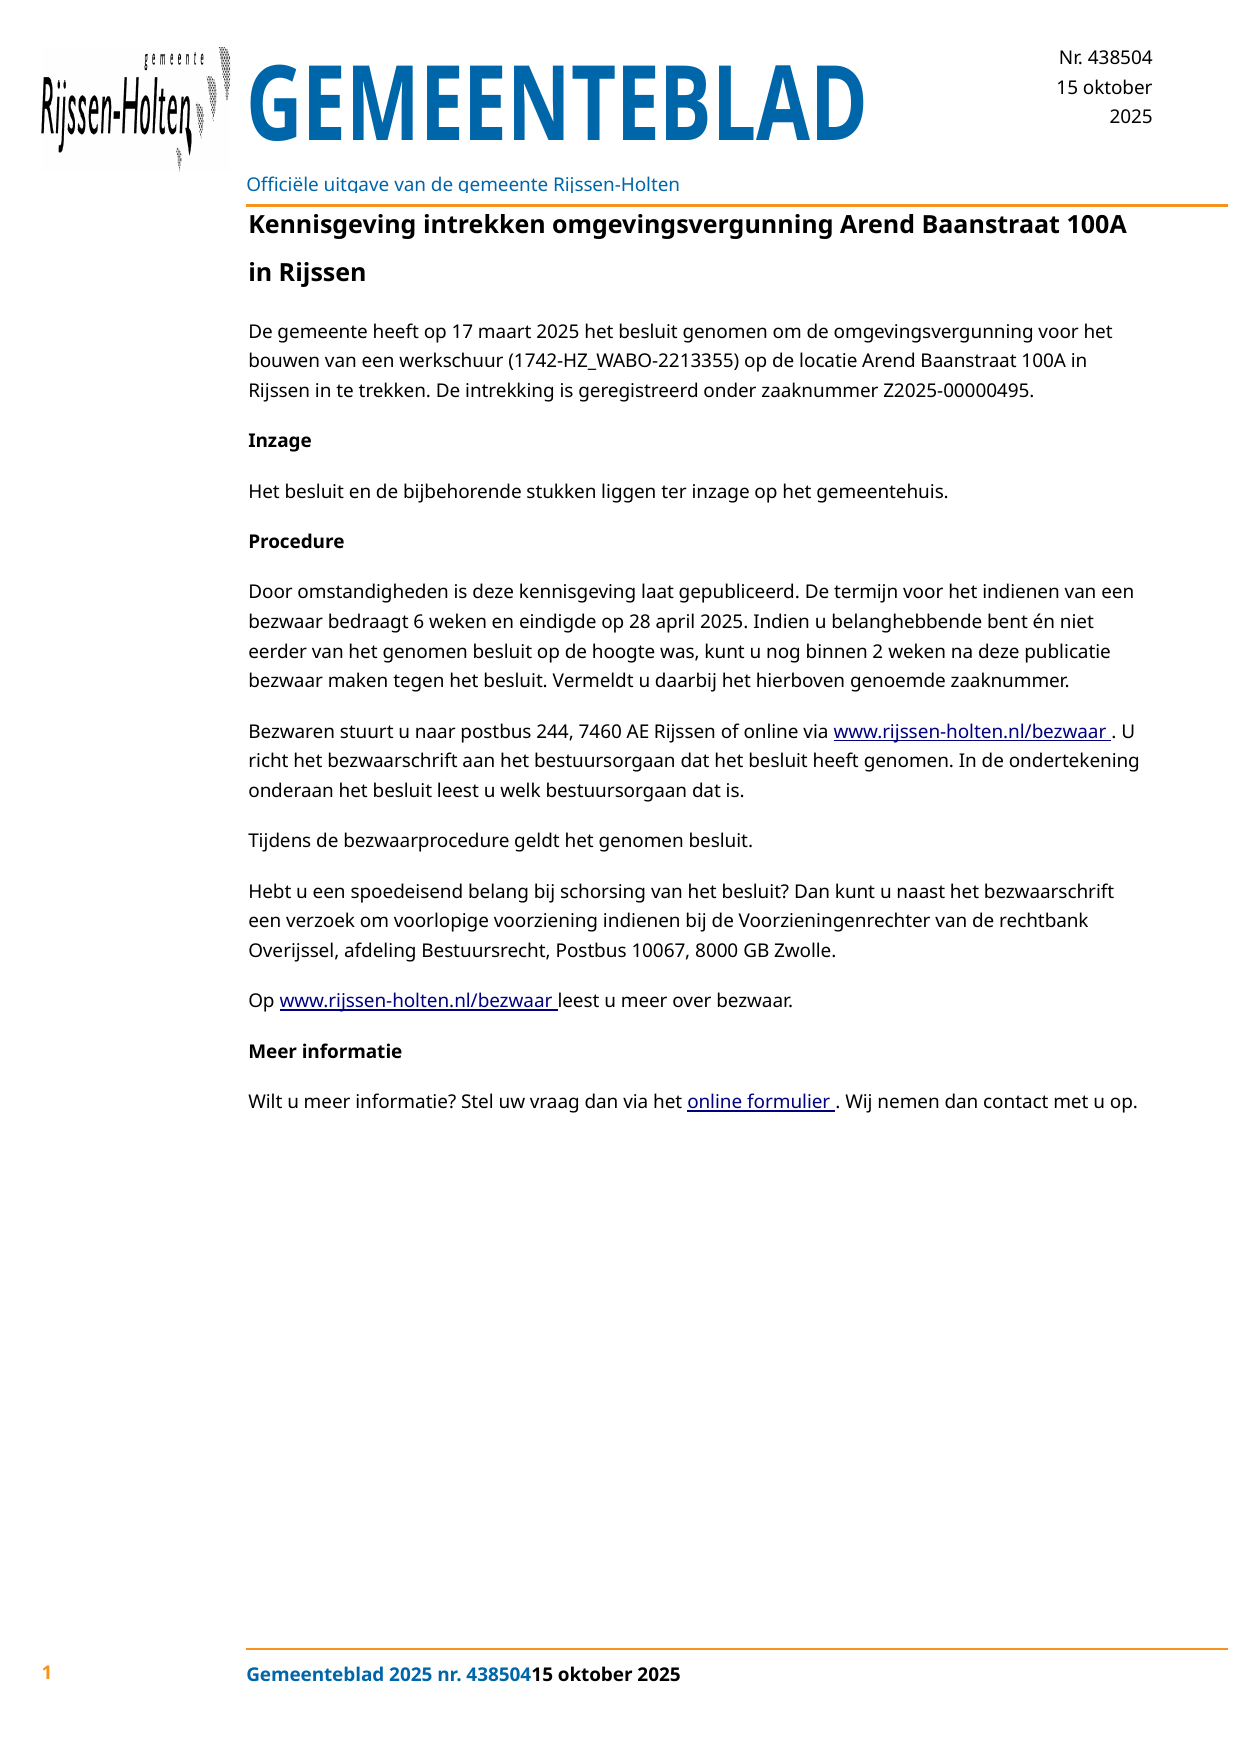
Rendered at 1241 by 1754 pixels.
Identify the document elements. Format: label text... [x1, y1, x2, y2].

text Kennisgeving intrekken omgevingsvergunning Arend Baanstraat 100A in Rijssen [248, 207, 1152, 288]
text Meer informatie [248, 1038, 1152, 1064]
text Bezwaren stuurt u naar postbus 244, 7460 AE Rijssen of online via www.rijssen-holten.nl/bezwaar . U richt het bezwaarschrift aan het bestuursorgaan dat het besluit heeft genomen. In de ondertekening onderaan het besluit leest u welk bestuursorgaan dat is. [248, 718, 1152, 803]
text Procedure [248, 528, 1152, 554]
text Wilt u meer informatie? Stel uw vraag dan via het online formulier . Wij nemen dan contact met u op. [248, 1088, 1152, 1114]
text De gemeente heeft op 17 maart 2025 het besluit genomen om de omgevingsvergunning voor het bouwen van een werkschuur (1742-HZ_WABO-2213355) op de locatie Arend Baanstraat 100A in Rijssen in te trekken. De intrekking is geregistreerd onder zaaknummer Z2025-00000495. [248, 318, 1152, 403]
picture [41, 47, 231, 172]
text Op www.rijssen-holten.nl/bezwaar leest u meer over bezwaar. [248, 987, 1152, 1013]
text Inzage [248, 427, 1152, 453]
text Het besluit en de bijbehorende stukken liggen ter inzage op het gemeentehuis. [248, 478, 1152, 504]
text Hebt u een spoedeisend belang bij schorsing van het besluit? Dan kunt u naast het bezwaarschrift een verzoek om voorlopige voorziening indienen bij de Voorzieningenrechter van de rechtbank Overijssel, afdeling Bestuursrecht, Postbus 10067, 8000 GB Zwolle. [248, 878, 1152, 963]
text Tijdens de bezwaarprocedure geldt het genomen besluit. [248, 827, 1152, 853]
text Door omstandigheden is deze kennisgeving laat gepubliceerd. De termijn voor het indienen van een bezwaar bedraagt 6 weken en eindigde op 28 april 2025. Indien u belanghebbende bent én niet eerder van het genomen besluit op de hoogte was, kunt u nog binnen 2 weken na deze publicatie bezwaar maken tegen het besluit. Vermeldt u daarbij het hierboven genoemde zaaknummer. [248, 579, 1152, 693]
